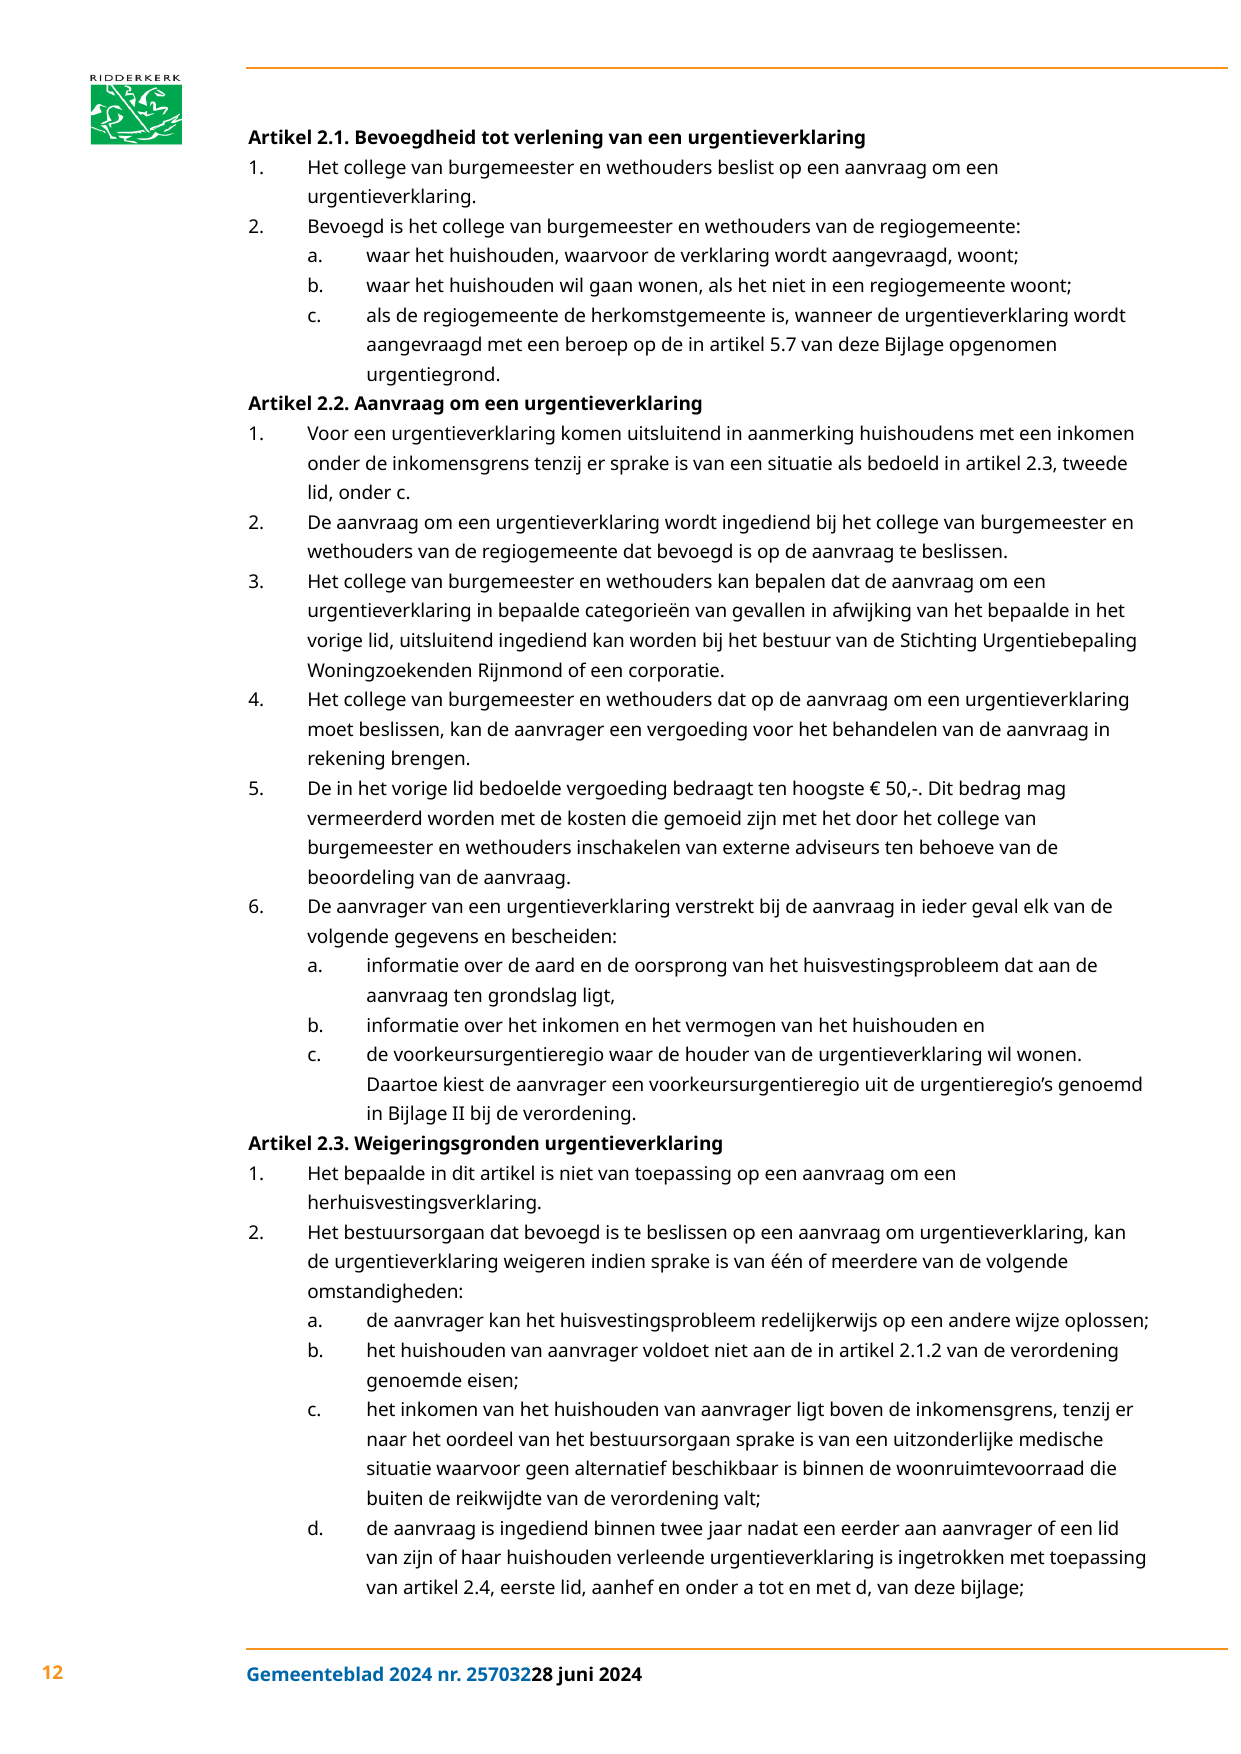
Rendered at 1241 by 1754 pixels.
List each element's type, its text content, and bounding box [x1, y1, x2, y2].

list waar het huishouden, waarvoor de verklaring wordt aangevraagd, woont; [307, 243, 1152, 268]
list de aanvraag is ingediend binnen twee jaar nadat een eerder aan aanvrager of een lid van zijn of haar huishouden verleende urgentieverklaring is ingetrokken met toepassing van artikel 2.4, eerste lid, aanhef en onder a tot en met d, van deze bijlage; [307, 1515, 1152, 1600]
text Artikel 2.3. Weigeringsgronden urgentieverklaring [248, 1130, 1152, 1156]
list Het college van burgemeester en wethouders dat op de aanvraag om een urgentieverklaring moet beslissen, kan de aanvrager een vergoeding voor het behandelen van de aanvraag in rekening brengen. [248, 686, 1152, 771]
list het inkomen van het huishouden van aanvrager ligt boven de inkomensgrens, tenzij er naar het oordeel van het bestuursorgaan sprake is van een uitzonderlijke medische situatie waarvoor geen alternatief beschikbaar is binnen de woonruimtevoorraad die buiten de reikwijdte van de verordening valt; [307, 1396, 1152, 1511]
list De aanvraag om een urgentieverklaring wordt ingediend bij het college van burgemeester en wethouders van de regiogemeente dat bevoegd is op de aanvraag te beslissen. [248, 509, 1152, 564]
list informatie over het inkomen en het vermogen van het huishouden en [307, 1012, 1152, 1038]
list waar het huishouden wil gaan wonen, als het niet in een regiogemeente woont; [307, 272, 1152, 298]
list Bevoegd is het college van burgemeester en wethouders van de regiogemeente: [248, 213, 1152, 239]
list Het bestuursorgaan dat bevoegd is te beslissen op een aanvraag om urgentieverklaring, kan de urgentieverklaring weigeren indien sprake is van één of meerdere van de volgende omstandigheden: [248, 1219, 1152, 1304]
list de voorkeursurgentieregio waar de houder van de urgentieverklaring wil wonen. Daartoe kiest de aanvrager een voorkeursurgentieregio uit de urgentieregio’s genoemd in Bijlage II bij de verordening. [307, 1041, 1152, 1126]
picture [41, 47, 231, 172]
list Het college van burgemeester en wethouders beslist op een aanvraag om een urgentieverklaring. [248, 154, 1152, 209]
list als de regiogemeente de herkomstgemeente is, wanneer de urgentieverklaring wordt aangevraagd met een beroep op de in artikel 5.7 van deze Bijlage opgenomen urgentiegrond. [307, 302, 1152, 387]
list De in het vorige lid bedoelde vergoeding bedraagt ten hoogste € 50,-. Dit bedrag mag vermeerderd worden met de kosten die gemoeid zijn met het door het college van burgemeester en wethouders inschakelen van externe adviseurs ten behoeve van de beoordeling van de aanvraag. [248, 775, 1152, 890]
list de aanvrager kan het huisvestingsprobleem redelijkerwijs op een andere wijze oplossen; [307, 1308, 1152, 1333]
list Het college van burgemeester en wethouders kan bepalen dat de aanvraag om een urgentieverklaring in bepaalde categorieën van gevallen in afwijking van het bepaalde in het vorige lid, uitsluitend ingediend kan worden bij het bestuur van de Stichting Urgentiebepaling Woningzoekenden Rijnmond of een corporatie. [248, 568, 1152, 683]
text Artikel 2.2. Aanvraag om een urgentieverklaring [248, 391, 1152, 416]
list informatie over de aard en de oorsprong van het huisvestingsprobleem dat aan de aanvraag ten grondslag ligt, [307, 953, 1152, 1008]
list Voor een urgentieverklaring komen uitsluitend in aanmerking huishoudens met een inkomen onder de inkomensgrens tenzij er sprake is van een situatie als bedoeld in artikel 2.3, tweede lid, onder c. [248, 420, 1152, 505]
list De aanvrager van een urgentieverklaring verstrekt bij de aanvraag in ieder geval elk van de volgende gegevens en bescheiden: [248, 893, 1152, 949]
text Artikel 2.1. Bevoegdheid tot verlening van een urgentieverklaring [248, 124, 1152, 150]
list Het bepaalde in dit artikel is niet van toepassing op een aanvraag om een herhuisvestingsverklaring. [248, 1160, 1152, 1215]
list het huishouden van aanvrager voldoet niet aan de in artikel 2.1.2 van de verordening genoemde eisen; [307, 1337, 1152, 1393]
